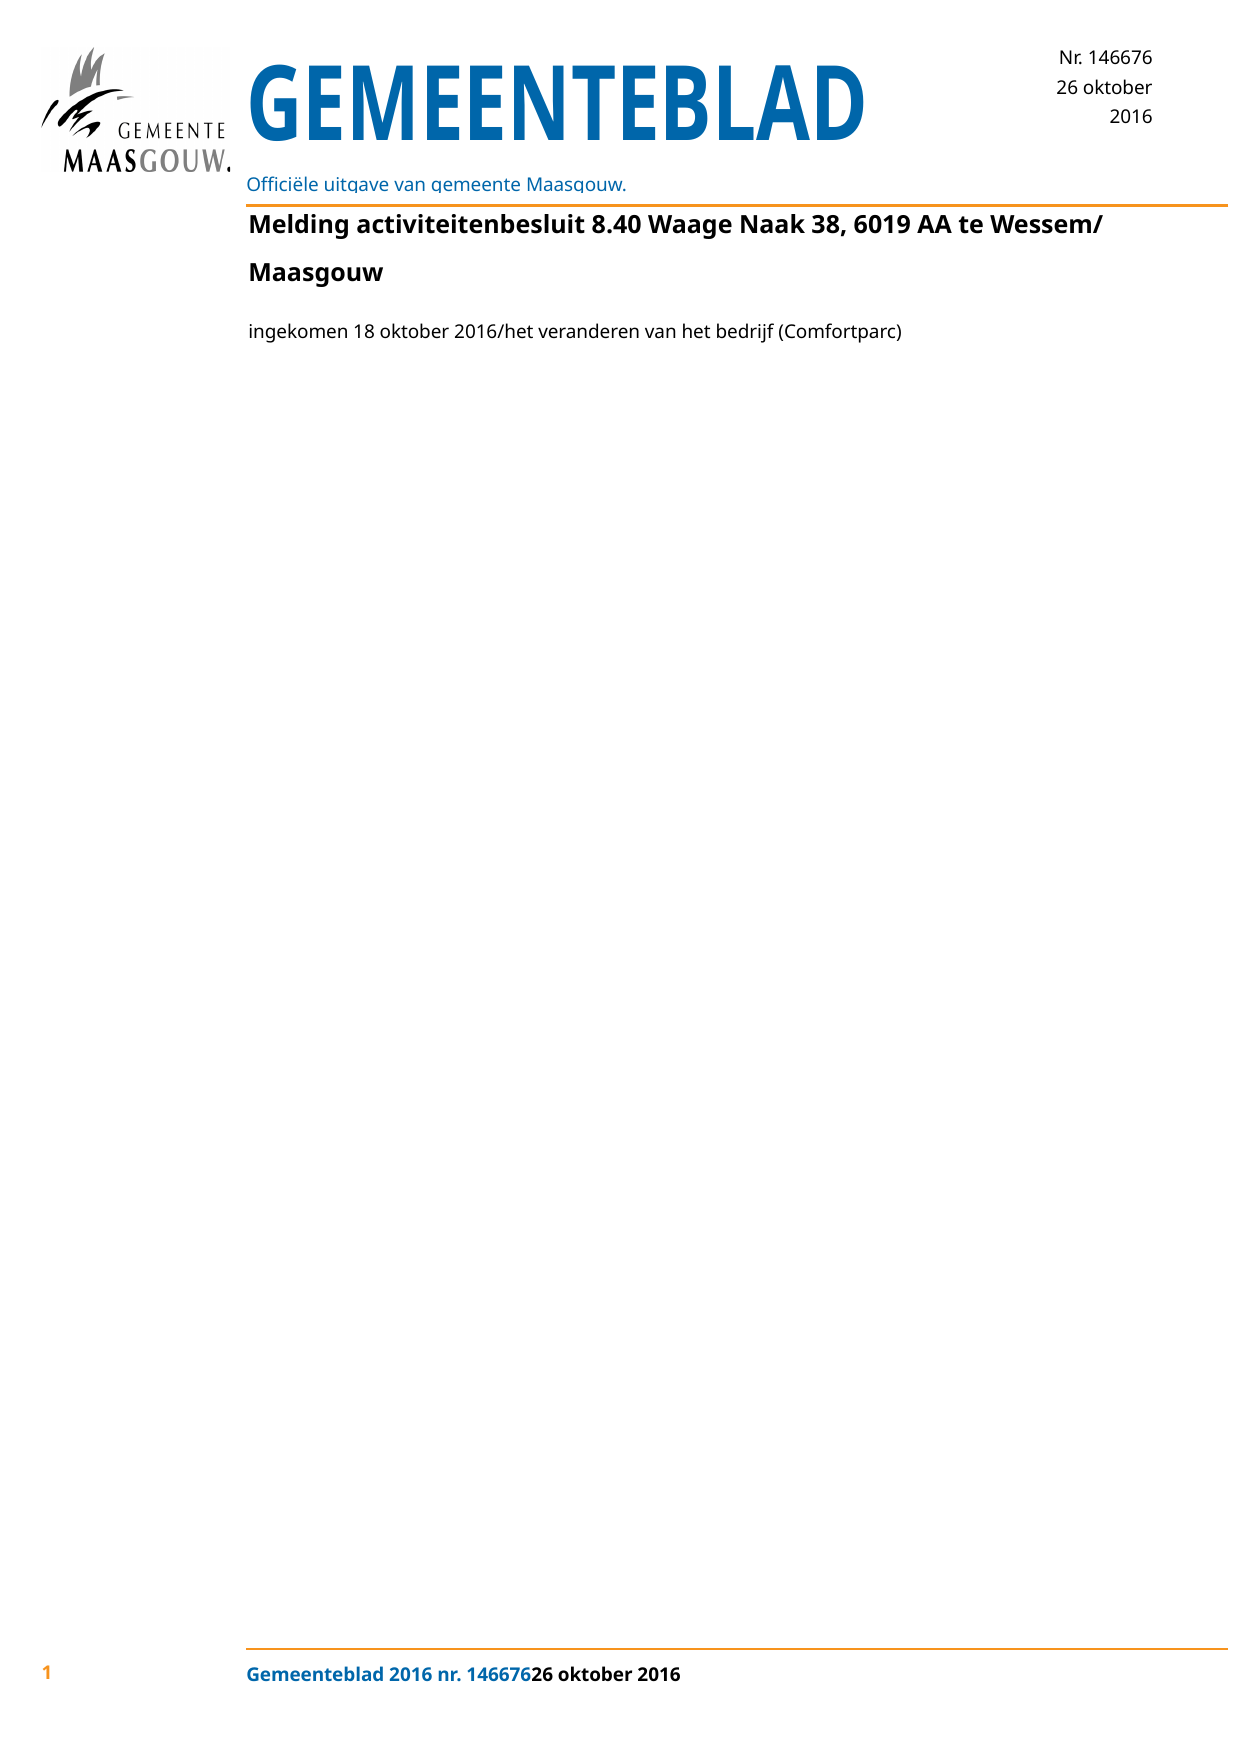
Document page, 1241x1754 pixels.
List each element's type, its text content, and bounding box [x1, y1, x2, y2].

text Melding activiteitenbesluit 8.40 Waage Naak 38, 6019 AA te Wessem/ Maasgouw [248, 207, 1152, 288]
picture [41, 47, 231, 172]
text ingekomen 18 oktober 2016/het veranderen van het bedrijf (Comfortparc) [248, 318, 1152, 344]
